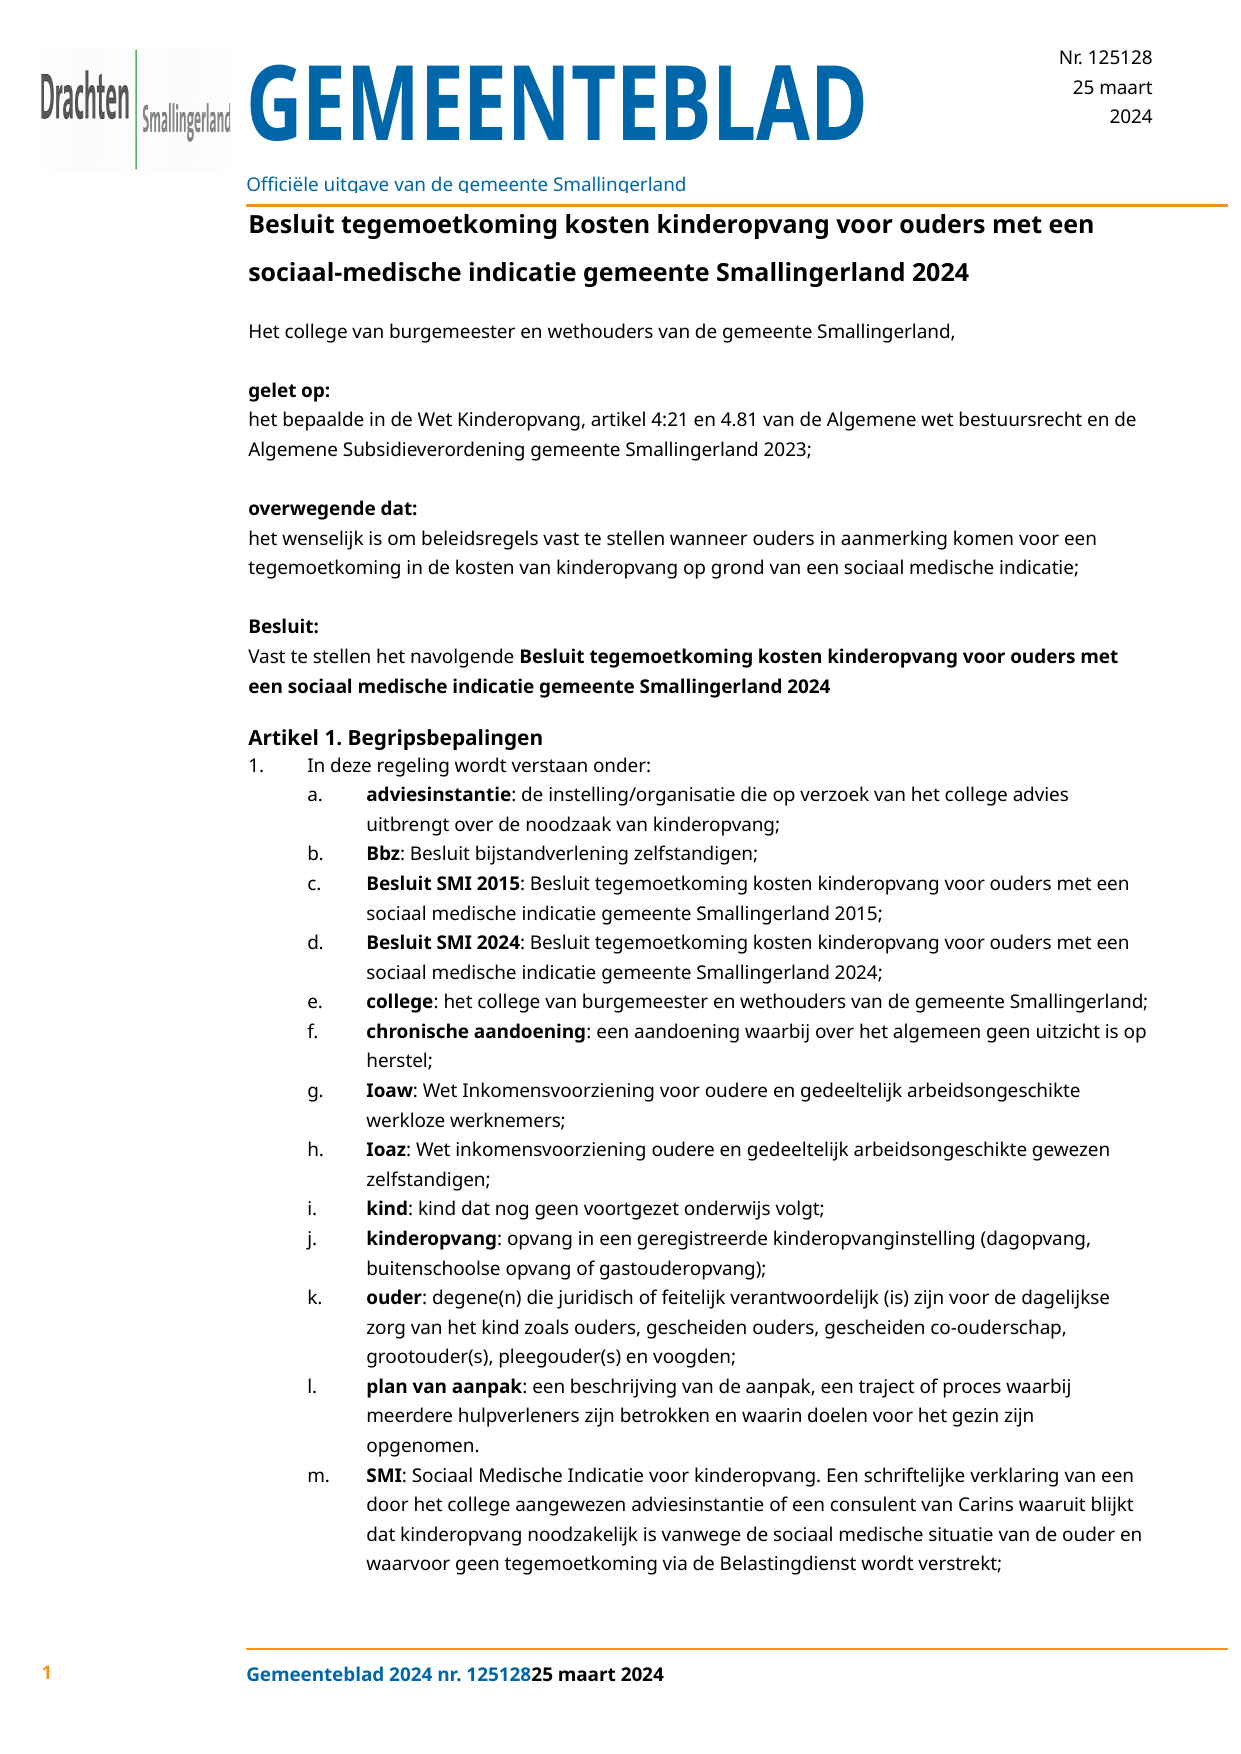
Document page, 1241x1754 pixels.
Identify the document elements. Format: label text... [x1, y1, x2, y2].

list adviesinstantie: de instelling/organisatie die op verzoek van het college advies uitbrengt over de noodzaak van kinderopvang; [307, 781, 1152, 837]
list SMI: Sociaal Medische Indicatie voor kinderopvang. Een schriftelijke verklaring van een door het college aangewezen adviesinstantie of een consulent van Carins waaruit blijkt dat kinderopvang noodzakelijk is vanwege de sociaal medische situatie van de ouder en waarvoor geen tegemoetkoming via de Belastingdienst wordt verstrekt; [307, 1462, 1152, 1576]
list Besluit SMI 2024: Besluit tegemoetkoming kosten kinderopvang voor ouders met een sociaal medische indicatie gemeente Smallingerland 2024; [307, 929, 1152, 984]
list plan van aanpak: een beschrijving van de aanpak, een traject of proces waarbij meerdere hulpverleners zijn betrokken en waarin doelen voor het gezin zijn opgenomen. [307, 1373, 1152, 1458]
list Ioaw: Wet Inkomensvoorziening voor oudere en gedeeltelijk arbeidsongeschikte werkloze werknemers; [307, 1077, 1152, 1132]
text overwegende dat: [248, 495, 1152, 521]
text Vast te stellen het navolgende Besluit tegemoetkoming kosten kinderopvang voor ouders met een sociaal medische indicatie gemeente Smallingerland 2024 [248, 643, 1152, 699]
text gelet op: [248, 377, 1152, 403]
picture [41, 47, 231, 172]
list Ioaz: Wet inkomensvoorziening oudere en gedeeltelijk arbeidsongeschikte gewezen zelfstandigen; [307, 1136, 1152, 1192]
text Artikel 1. Begripsbepalingen [248, 723, 1152, 752]
text Besluit: [248, 614, 1152, 639]
list kind: kind dat nog geen voortgezet onderwijs volgt; [307, 1196, 1152, 1221]
text het wenselijk is om beleidsregels vast te stellen wanneer ouders in aanmerking komen voor een tegemoetkoming in de kosten van kinderopvang op grond van een sociaal medische indicatie; [248, 525, 1152, 580]
list chronische aandoening: een aandoening waarbij over het algemeen geen uitzicht is op herstel; [307, 1018, 1152, 1073]
text het bepaalde in de Wet Kinderopvang, artikel 4:21 en 4.81 van de Algemene wet bestuursrecht en de Algemene Subsidieverordening gemeente Smallingerland 2023; [248, 407, 1152, 462]
list college: het college van burgemeester en wethouders van de gemeente Smallingerland; [307, 988, 1152, 1014]
list Besluit SMI 2015: Besluit tegemoetkoming kosten kinderopvang voor ouders met een sociaal medische indicatie gemeente Smallingerland 2015; [307, 870, 1152, 925]
list kinderopvang: opvang in een geregistreerde kinderopvanginstelling (dagopvang, buitenschoolse opvang of gastouderopvang); [307, 1225, 1152, 1280]
text Besluit tegemoetkoming kosten kinderopvang voor ouders met een sociaal-medische indicatie gemeente Smallingerland 2024 [248, 207, 1152, 288]
list Bbz: Besluit bijstandverlening zelfstandigen; [307, 841, 1152, 866]
list ouder: degene(n) die juridisch of feitelijk verantwoordelijk (is) zijn voor de dagelijkse zorg van het kind zoals ouders, gescheiden ouders, gescheiden co-ouderschap, grootouder(s), pleegouder(s) en voogden; [307, 1284, 1152, 1369]
text Het college van burgemeester en wethouders van de gemeente Smallingerland, [248, 318, 1152, 344]
list In deze regeling wordt verstaan onder: [248, 752, 1152, 777]
